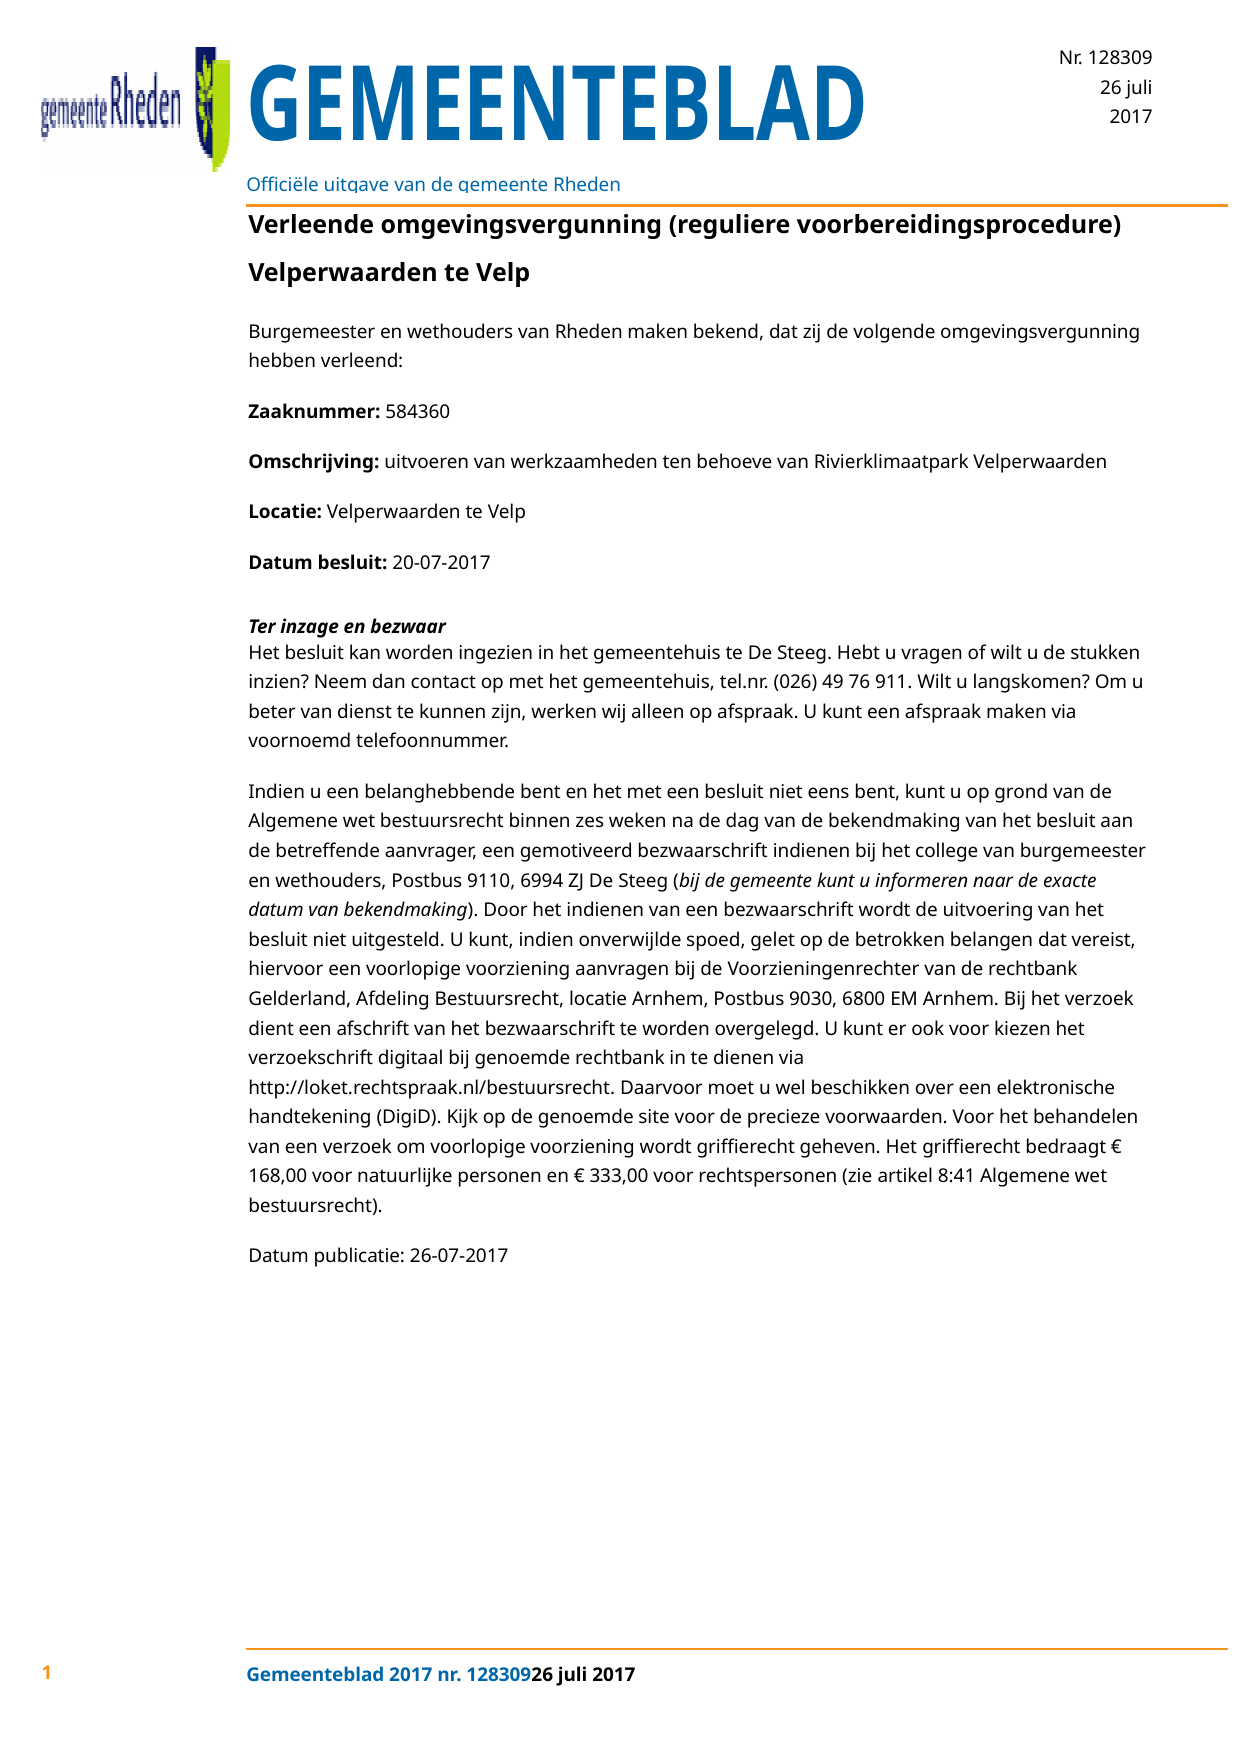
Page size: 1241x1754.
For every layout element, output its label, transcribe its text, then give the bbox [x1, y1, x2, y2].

text Verleende omgevingsvergunning (reguliere voorbereidingsprocedure) Velperwaarden te Velp [248, 207, 1152, 288]
text Locatie: Velperwaarden te Velp [248, 499, 1152, 524]
text Datum besluit: 20-07-2017 [248, 549, 1152, 575]
text Omschrijving: uitvoeren van werkzaamheden ten behoeve van Rivierklimaatpark Velperwaarden [248, 448, 1152, 474]
text Het besluit kan worden ingezien in het gemeentehuis te De Steeg. Hebt u vragen of wilt u de stukken inzien? Neem dan contact op met het gemeentehuis, tel.nr. (026) 49 76 911. Wilt u langskomen? Om u beter van dienst te kunnen zijn, werken wij alleen op afspraak. U kunt een afspraak maken via voornoemd telefoonnummer. [248, 639, 1152, 753]
text Datum publicatie: 26-07-2017 [248, 1243, 1152, 1268]
text Ter inzage en bezwaar [248, 613, 1152, 639]
text Zaaknummer: 584360 [248, 398, 1152, 424]
picture [41, 47, 231, 172]
text Burgemeester en wethouders van Rheden maken bekend, dat zij de volgende omgevingsvergunning hebben verleend: [248, 318, 1152, 373]
text Indien u een belanghebbende bent en het met een besluit niet eens bent, kunt u op grond van de Algemene wet bestuursrecht binnen zes weken na de dag van de bekendmaking van het besluit aan de betreffende aanvrager, een gemotiveerd bezwaarschrift indienen bij het college van burgemeester en wethouders, Postbus 9110, 6994 ZJ De Steeg (bij de gemeente kunt u informeren naar de exacte datum van bekendmaking). Door het indienen van een bezwaarschrift wordt de uitvoering van het besluit niet uitgesteld. U kunt, indien onverwijlde spoed, gelet op de betrokken belangen dat vereist, hiervoor een voorlopige voorziening aanvragen bij de Voorzieningenrechter van de rechtbank Gelderland, Afdeling Bestuursrecht, locatie Arnhem, Postbus 9030, 6800 EM Arnhem. Bij het verzoek dient een afschrift van het bezwaarschrift te worden overgelegd. U kunt er ook voor kiezen het verzoekschrift digitaal bij genoemde rechtbank in te dienen via http://loket.rechtspraak.nl/bestuursrecht. Daarvoor moet u wel beschikken over een elektronische handtekening (DigiD). Kijk op de genoemde site voor de precieze voorwaarden. Voor het behandelen van een verzoek om voorlopige voorziening wordt griffierecht geheven. Het griffierecht bedraagt € 168,00 voor natuurlijke personen en € 333,00 voor rechtspersonen (zie artikel 8:41 Algemene wet bestuursrecht). [248, 778, 1152, 1218]
